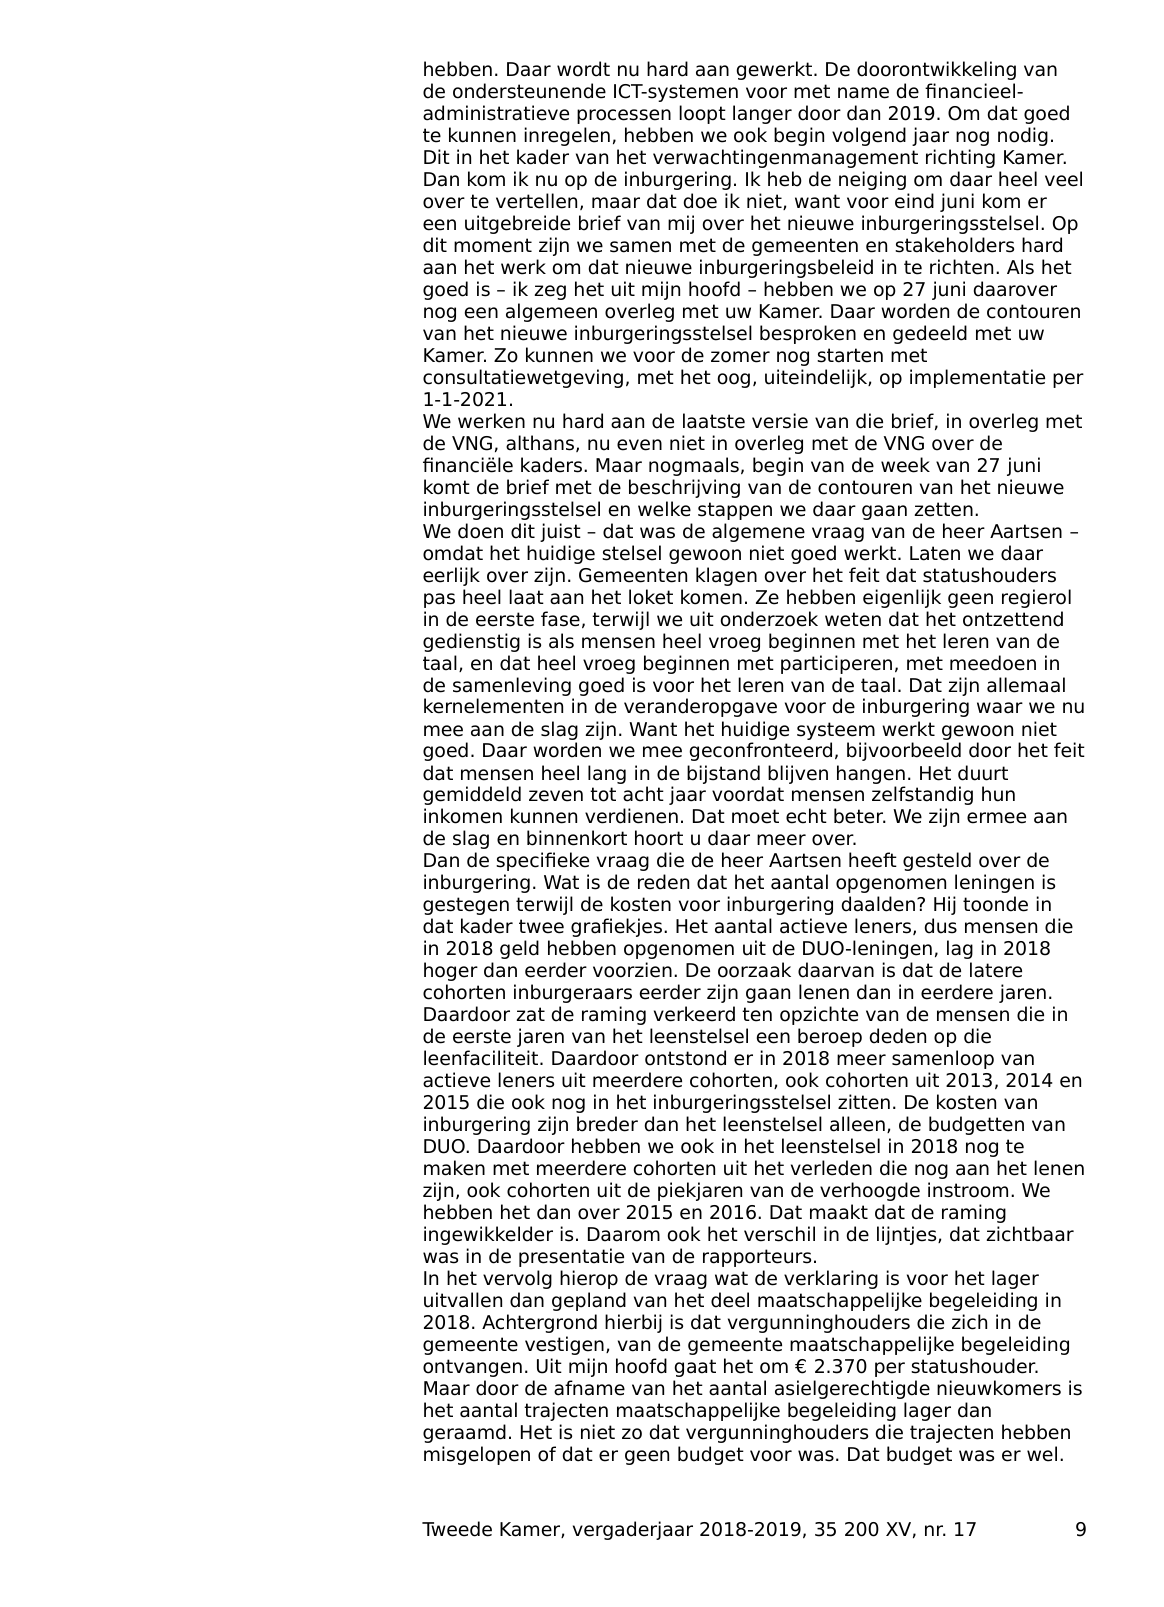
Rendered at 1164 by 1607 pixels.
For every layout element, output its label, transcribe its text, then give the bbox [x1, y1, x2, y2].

text We werken nu hard aan de laatste versie van die brief, in overleg met de VNG, althans, nu even niet in overleg met de VNG over de financiële kaders. Maar nogmaals, begin van de week van 27 juni komt de brief met de beschrijving van de contouren van het nieuwe inburgeringsstelsel en welke stappen we daar gaan zetten. [422, 411, 1087, 521]
text Dan kom ik nu op de inburgering. Ik heb de neiging om daar heel veel over te vertellen, maar dat doe ik niet, want voor eind juni kom er een uitgebreide brief van mij over het nieuwe inburgeringsstelsel. Op dit moment zijn we samen met de gemeenten en stakeholders hard aan het werk om dat nieuwe inburgeringsbeleid in te richten. Als het goed is – ik zeg het uit mijn hoofd – hebben we op 27 juni daarover nog een algemeen overleg met uw Kamer. Daar worden de contouren van het nieuwe inburgeringsstelsel besproken en gedeeld met uw Kamer. Zo kunnen we voor de zomer nog starten met consultatiewetgeving, met het oog, uiteindelijk, op implementatie per 1-1-2021. [422, 169, 1087, 411]
text Dan de specifieke vraag die de heer Aartsen heeft gesteld over de inburgering. Wat is de reden dat het aantal opgenomen leningen is gestegen terwijl de kosten voor inburgering daalden? Hij toonde in dat kader twee grafiekjes. Het aantal actieve leners, dus mensen die in 2018 geld hebben opgenomen uit de DUO-leningen, lag in 2018 hoger dan eerder voorzien. De oorzaak daarvan is dat de latere cohorten inburgeraars eerder zijn gaan lenen dan in eerdere jaren. Daardoor zat de raming verkeerd ten opzichte van de mensen die in de eerste jaren van het leenstelsel een beroep deden op die leenfaciliteit. Daardoor ontstond er in 2018 meer samenloop van actieve leners uit meerdere cohorten, ook cohorten uit 2013, 2014 en 2015 die ook nog in het inburgeringsstelsel zitten. De kosten van inburgering zijn breder dan het leenstelsel alleen, de budgetten van DUO. Daardoor hebben we ook in het leenstelsel in 2018 nog te maken met meerdere cohorten uit het verleden die nog aan het lenen zijn, ook cohorten uit de piekjaren van de verhoogde instroom. We hebben het dan over 2015 en 2016. Dat maakt dat de raming ingewikkelder is. Daarom ook het verschil in de lijntjes, dat zichtbaar was in de presentatie van de rapporteurs. [422, 850, 1087, 1268]
text hebben. Daar wordt nu hard aan gewerkt. De doorontwikkeling van de ondersteunende ICT-systemen voor met name de financieel-administratieve processen loopt langer door dan 2019. Om dat goed te kunnen inregelen, hebben we ook begin volgend jaar nog nodig. Dit in het kader van het verwachtingenmanagement richting Kamer. [422, 59, 1087, 169]
text In het vervolg hierop de vraag wat de verklaring is voor het lager uitvallen dan gepland van het deel maatschappelijke begeleiding in 2018. Achtergrond hierbij is dat vergunninghouders die zich in de gemeente vestigen, van de gemeente maatschappelijke begeleiding ontvangen. Uit mijn hoofd gaat het om € 2.370 per statushouder. Maar door de afname van het aantal asielgerechtigde nieuwkomers is het aantal trajecten maatschappelijke begeleiding lager dan geraamd. Het is niet zo dat vergunninghouders die trajecten hebben misgelopen of dat er geen budget voor was. Dat budget was er wel. [422, 1268, 1087, 1466]
text We doen dit juist – dat was de algemene vraag van de heer Aartsen – omdat het huidige stelsel gewoon niet goed werkt. Laten we daar eerlijk over zijn. Gemeenten klagen over het feit dat statushouders pas heel laat aan het loket komen. Ze hebben eigenlijk geen regierol in de eerste fase, terwijl we uit onderzoek weten dat het ontzettend gedienstig is als mensen heel vroeg beginnen met het leren van de taal, en dat heel vroeg beginnen met participeren, met meedoen in de samenleving goed is voor het leren van de taal. Dat zijn allemaal kernelementen in de veranderopgave voor de inburgering waar we nu mee aan de slag zijn. Want het huidige systeem werkt gewoon niet goed. Daar worden we mee geconfronteerd, bijvoorbeeld door het feit dat mensen heel lang in de bijstand blijven hangen. Het duurt gemiddeld zeven tot acht jaar voordat mensen zelfstandig hun inkomen kunnen verdienen. Dat moet echt beter. We zijn ermee aan de slag en binnenkort hoort u daar meer over. [422, 521, 1087, 850]
